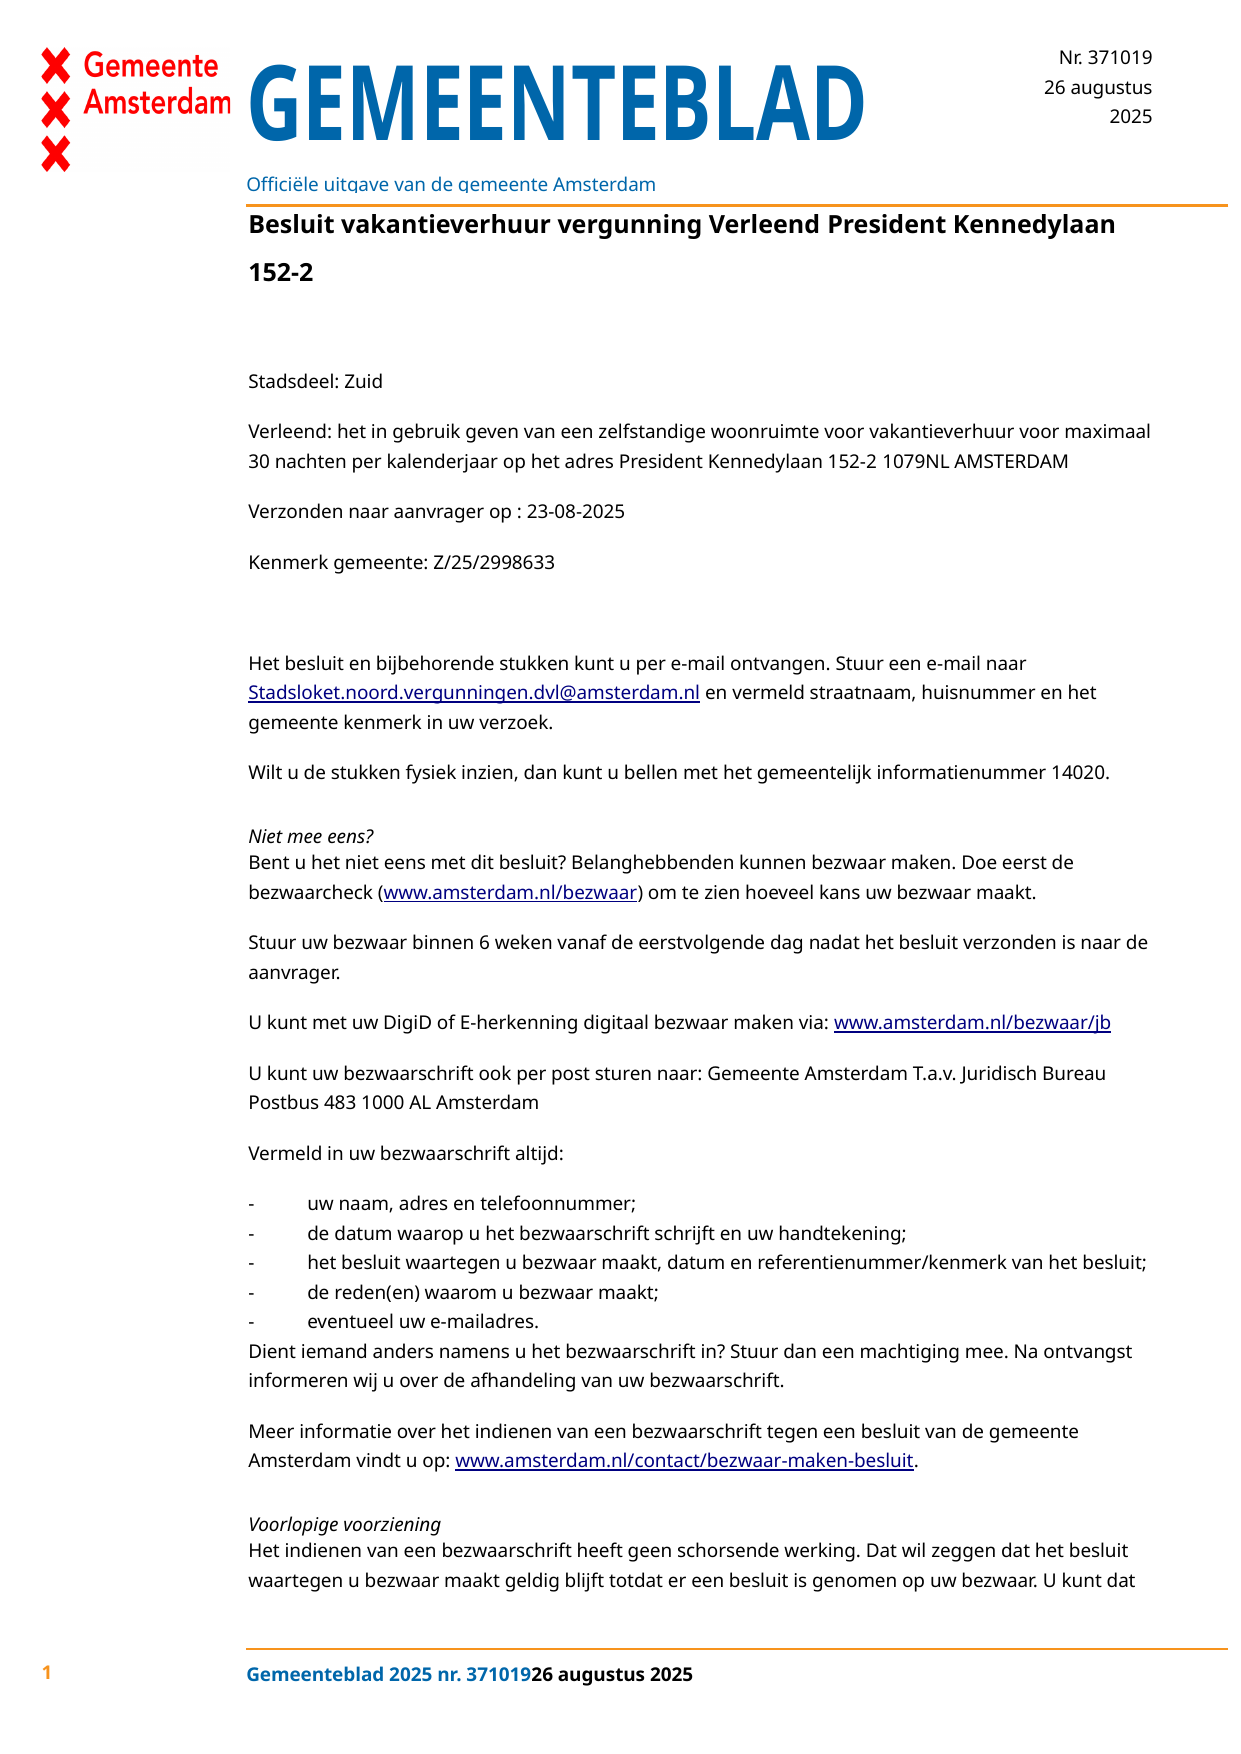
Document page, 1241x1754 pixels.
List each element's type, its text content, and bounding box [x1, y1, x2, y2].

text Kenmerk gemeente: Z/25/2998633 [248, 549, 1152, 575]
text Meer informatie over het indienen van een bezwaarschrift tegen een besluit van de gemeente Amsterdam vindt u op: www.amsterdam.nl/contact/bezwaar-maken-besluit. [248, 1418, 1152, 1473]
text Stuur uw bezwaar binnen 6 weken vanaf de eerstvolgende dag nadat het besluit verzonden is naar de aanvrager. [248, 929, 1152, 984]
text Bent u het niet eens met dit besluit? Belanghebbenden kunnen bezwaar maken. Doe eerst de bezwaarcheck (www.amsterdam.nl/bezwaar) om te zien hoeveel kans uw bezwaar maakt. [248, 849, 1152, 904]
text Wilt u de stukken fysiek inzien, dan kunt u bellen met het gemeentelijk informatienummer 14020. [248, 759, 1152, 785]
text Verleend: het in gebruik geven van een zelfstandige woonruimte voor vakantieverhuur voor maximaal 30 nachten per kalenderjaar op het adres President Kennedylaan 152-2 1079NL AMSTERDAM [248, 419, 1152, 474]
text Dient iemand anders namens u het bezwaarschrift in? Stuur dan een machtiging mee. Na ontvangst informeren wij u over de afhandeling van uw bezwaarschrift. [248, 1338, 1152, 1393]
list de reden(en) waarom u bezwaar maakt; [248, 1279, 1152, 1304]
text U kunt met uw DigiD of E-herkenning digitaal bezwaar maken via: www.amsterdam.nl/bezwaar/jb [248, 1009, 1152, 1035]
text Vermeld in uw bezwaarschrift altijd: [248, 1140, 1152, 1165]
list eventueel uw e-mailadres. [248, 1308, 1152, 1334]
picture [41, 47, 231, 172]
text Het besluit en bijbehorende stukken kunt u per e-mail ontvangen. Stuur een e-mail naar Stadsloket.noord.vergunningen.dvl@amsterdam.nl en vermeld straatnaam, huisnummer en het gemeente kenmerk in uw verzoek. [248, 650, 1152, 735]
list uw naam, adres en telefoonnummer; [248, 1190, 1152, 1216]
list de datum waarop u het bezwaarschrift schrijft en uw handtekening; [248, 1220, 1152, 1245]
text Het indienen van een bezwaarschrift heeft geen schorsende werking. Dat wil zeggen dat het besluit waartegen u bezwaar maakt geldig blijft totdat er een besluit is genomen op uw bezwaar. U kunt dat [248, 1537, 1152, 1593]
text Stadsdeel: Zuid [248, 368, 1152, 394]
text Niet mee eens? [248, 823, 1152, 849]
list het besluit waartegen u bezwaar maakt, datum en referentienummer/kenmerk van het besluit; [248, 1249, 1152, 1275]
text Besluit vakantieverhuur vergunning Verleend President Kennedylaan 152-2 [248, 207, 1152, 288]
text U kunt uw bezwaarschrift ook per post sturen naar: Gemeente Amsterdam T.a.v. Juridisch Bureau Postbus 483 1000 AL Amsterdam [248, 1060, 1152, 1115]
text Verzonden naar aanvrager op : 23-08-2025 [248, 499, 1152, 524]
text Voorlopige voorziening [248, 1512, 1152, 1537]
